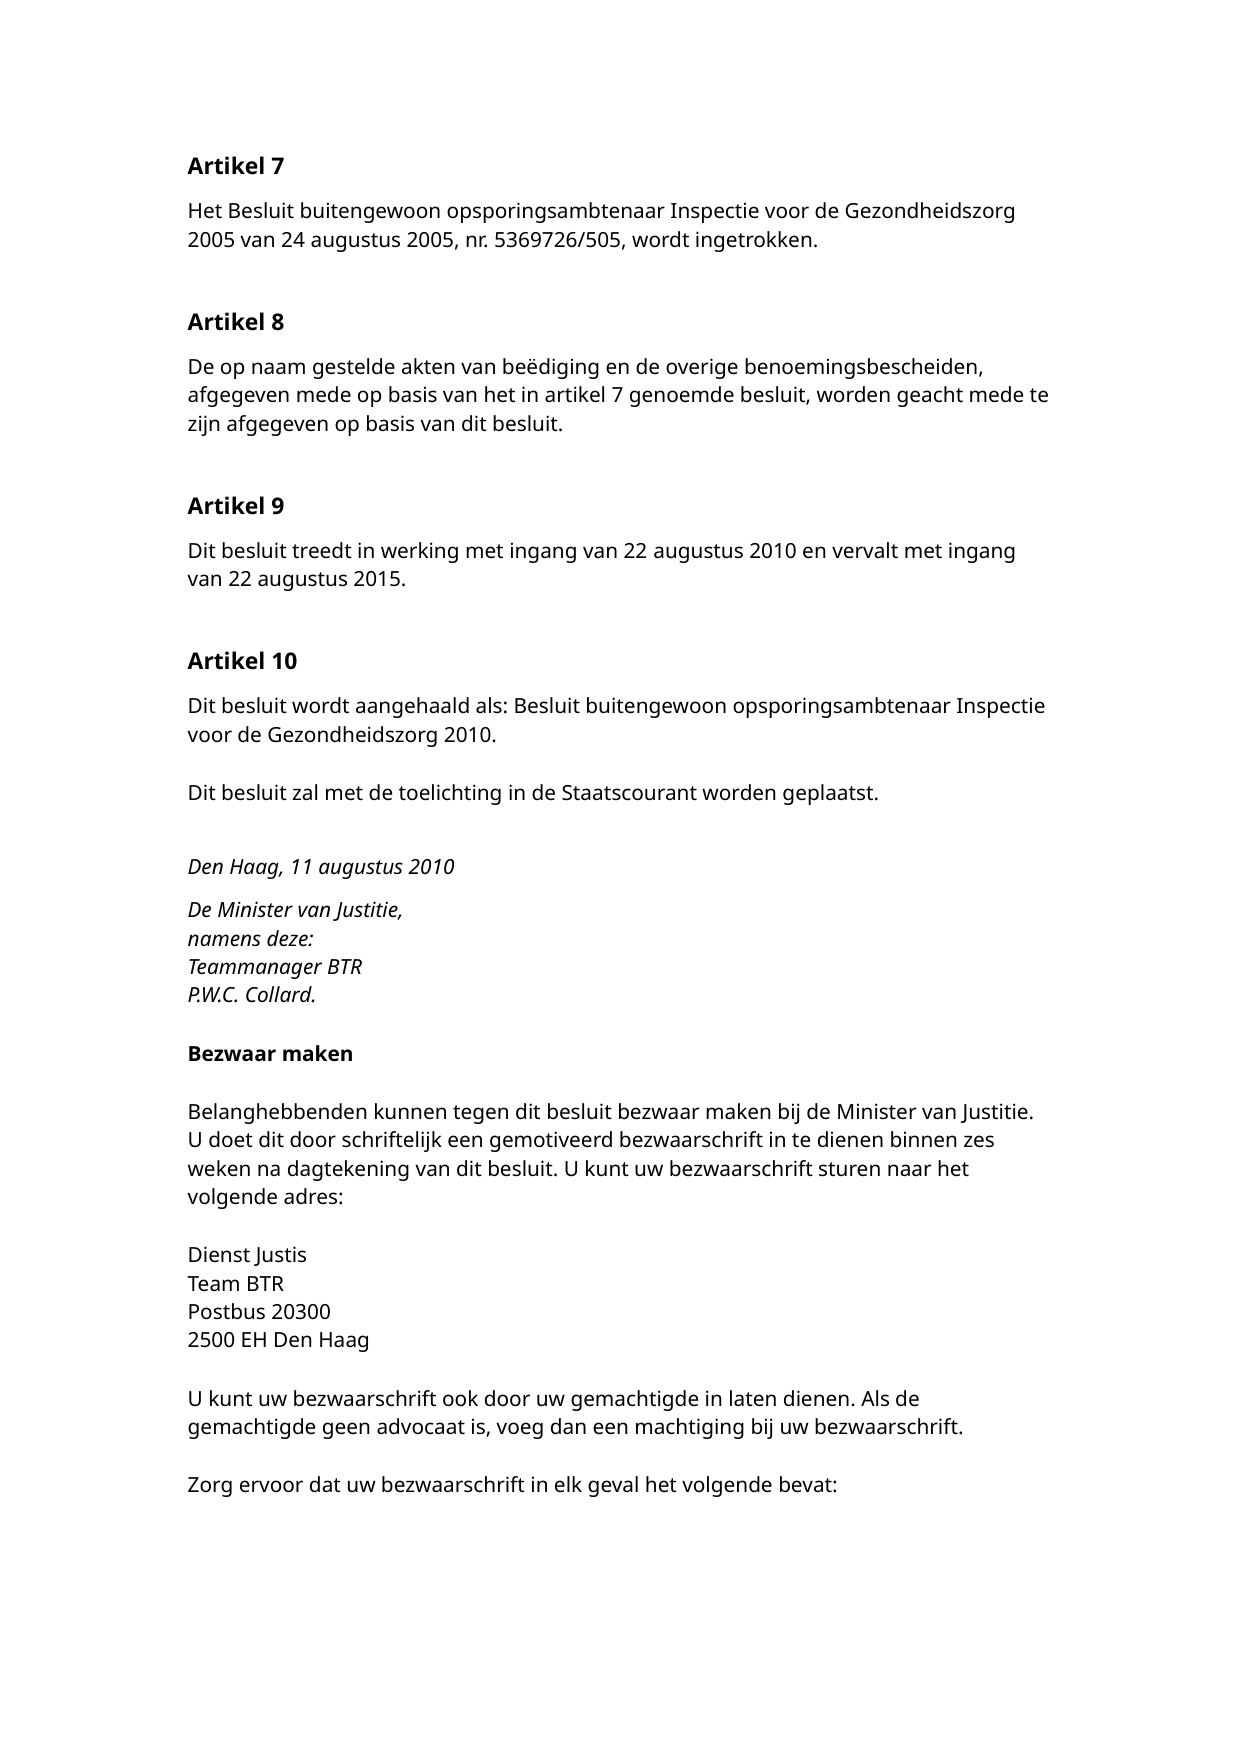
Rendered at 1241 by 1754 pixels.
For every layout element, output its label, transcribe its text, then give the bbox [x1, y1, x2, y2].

text 2500 EH Den Haag [187, 1326, 1053, 1354]
text Postbus 20300 [187, 1297, 1053, 1326]
text Dienst Justis [187, 1240, 1053, 1269]
text De op naam gestelde akten van beëdiging en de overige benoemingsbescheiden, afgegeven mede op basis van het in artikel 7 genoemde besluit, worden geacht mede te zijn afgegeven op basis van dit besluit. [187, 352, 1053, 437]
text Dit besluit wordt aangehaald als: Besluit buitengewoon opsporingsambtenaar Inspectie voor de Gezondheidszorg 2010. [187, 692, 1053, 748]
text Team BTR [187, 1269, 1053, 1297]
text Teammanager BTR [187, 952, 1053, 981]
text Belanghebbenden kunnen tegen dit besluit bezwaar maken bij de Minister van Justitie. U doet dit door schriftelijk een gemotiveerd bezwaarschrift in te dienen binnen zes weken na dagtekening van dit besluit. U kunt uw bezwaarschrift sturen naar het volgende adres: [187, 1097, 1053, 1211]
text P.W.C. Collard. [187, 981, 1053, 1009]
subtitle Artikel 9 [187, 490, 1053, 521]
text Dit besluit treedt in werking met ingang van 22 augustus 2010 en vervalt met ingang van 22 augustus 2015. [187, 536, 1053, 593]
text Zorg ervoor dat uw bezwaarschrift in elk geval het volgende bevat: [187, 1470, 1053, 1499]
text De Minister van Justitie, [187, 895, 1053, 924]
subtitle Artikel 8 [187, 306, 1053, 337]
text U kunt uw bezwaarschrift ook door uw gemachtigde in laten dienen. Als de gemachtigde geen advocaat is, voeg dan een machtiging bij uw bezwaarschrift. [187, 1384, 1053, 1441]
subtitle Artikel 10 [187, 645, 1053, 677]
text Bezwaar maken [187, 1039, 1053, 1067]
text namens deze: [187, 924, 1053, 952]
text Dit besluit zal met de toelichting in de Staatscourant worden geplaatst. [187, 778, 1053, 807]
text Den Haag, 11 augustus 2010 [187, 852, 1053, 880]
text Het Besluit buitengewoon opsporingsambtenaar Inspectie voor de Gezondheidszorg 2005 van 24 augustus 2005, nr. 5369726/505, wordt ingetrokken. [187, 196, 1053, 253]
subtitle Artikel 7 [187, 150, 1053, 181]
